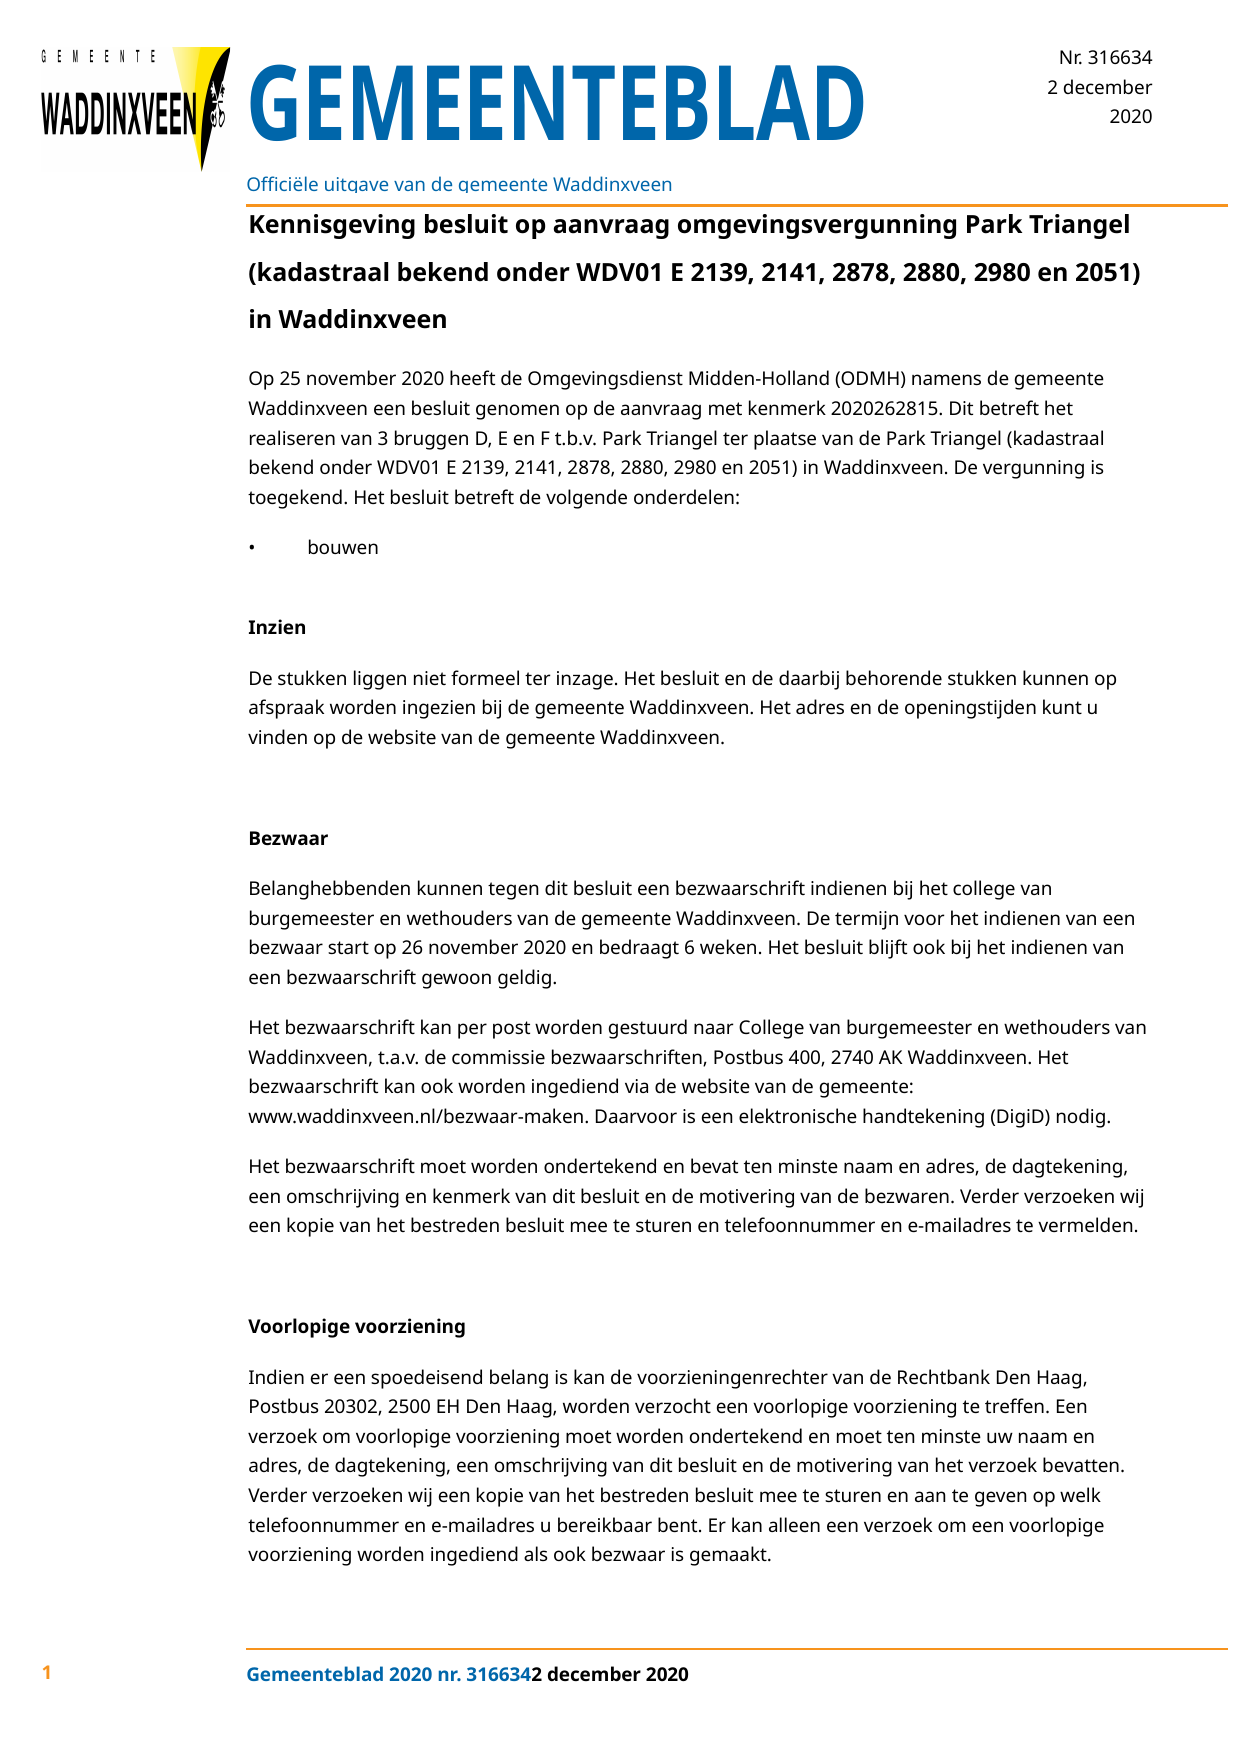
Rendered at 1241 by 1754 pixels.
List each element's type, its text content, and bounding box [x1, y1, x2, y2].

list bouwen [248, 534, 1152, 560]
text Het bezwaarschrift moet worden ondertekend en bevat ten minste naam en adres, de dagtekening, een omschrijving en kenmerk van dit besluit en de motivering van de bezwaren. Verder verzoeken wij een kopie van het bestreden besluit mee te sturen en telefoonnummer en e-mailadres te vermelden. [248, 1153, 1152, 1238]
text De stukken liggen niet formeel ter inzage. Het besluit en de daarbij behorende stukken kunnen op afspraak worden ingezien bij de gemeente Waddinxveen. Het adres en de openingstijden kunt u vinden op de website van de gemeente Waddinxveen. [248, 665, 1152, 749]
text Inzien [248, 614, 1152, 640]
text Op 25 november 2020 heeft de Omgevingsdienst Midden-Holland (ODMH) namens de gemeente Waddinxveen een besluit genomen op de aanvraag met kenmerk 2020262815. Dit betreft het realiseren van 3 bruggen D, E en F t.b.v. Park Triangel ter plaatse van de Park Triangel (kadastraal bekend onder WDV01 E 2139, 2141, 2878, 2880, 2980 en 2051) in Waddinxveen. De vergunning is toegekend. Het besluit betreft de volgende onderdelen: [248, 366, 1152, 509]
text Belanghebbenden kunnen tegen dit besluit een bezwaarschrift indienen bij het college van burgemeester en wethouders van de gemeente Waddinxveen. De termijn voor het indienen van een bezwaar start op 26 november 2020 en bedraagt 6 weken. Het besluit blijft ook bij het indienen van een bezwaarschrift gewoon geldig. [248, 875, 1152, 989]
picture [41, 47, 231, 172]
text Bezwaar [248, 825, 1152, 850]
text Voorlopige voorziening [248, 1313, 1152, 1339]
text Het bezwaarschrift kan per post worden gestuurd naar College van burgemeester en wethouders van Waddinxveen, t.a.v. de commissie bezwaarschriften, Postbus 400, 2740 AK Waddinxveen. Het bezwaarschrift kan ook worden ingediend via de website van de gemeente: www.waddinxveen.nl/bezwaar-maken. Daarvoor is een elektronische handtekening (DigiD) nodig. [248, 1014, 1152, 1129]
text Kennisgeving besluit op aanvraag omgevingsvergunning Park Triangel (kadastraal bekend onder WDV01 E 2139, 2141, 2878, 2880, 2980 en 2051) in Waddinxveen [248, 207, 1152, 336]
text Indien er een spoedeisend belang is kan de voorzieningenrechter van de Rechtbank Den Haag, Postbus 20302, 2500 EH Den Haag, worden verzocht een voorlopige voorziening te treffen. Een verzoek om voorlopige voorziening moet worden ondertekend en moet ten minste uw naam en adres, de dagtekening, een omschrijving van dit besluit en de motivering van het verzoek bevatten. Verder verzoeken wij een kopie van het bestreden besluit mee te sturen en aan te geven op welk telefoonnummer en e-mailadres u bereikbaar bent. Er kan alleen een verzoek om een voorlopige voorziening worden ingediend als ook bezwaar is gemaakt. [248, 1364, 1152, 1567]
